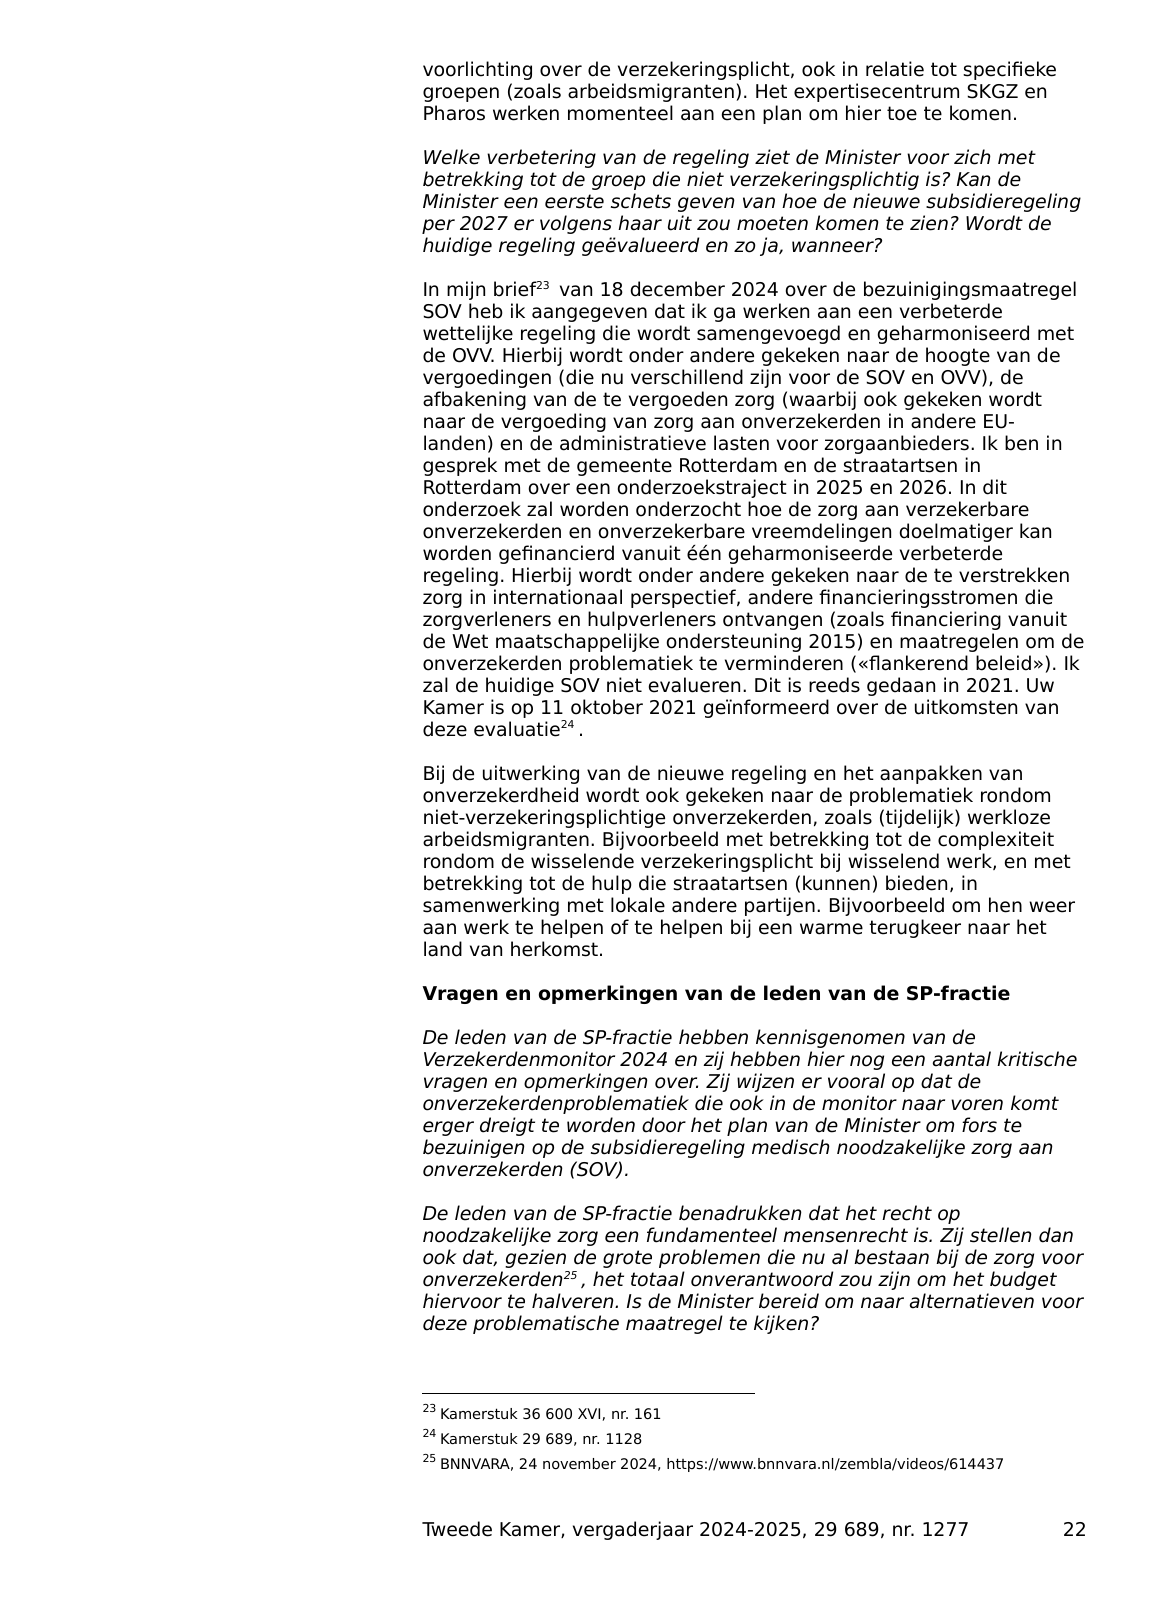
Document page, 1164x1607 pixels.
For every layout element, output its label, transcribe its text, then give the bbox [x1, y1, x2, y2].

text voorlichting over de verzekeringsplicht, ook in relatie tot specifieke groepen (zoals arbeidsmigranten). Het expertisecentrum SKGZ en Pharos werken momenteel aan een plan om hier toe te komen. [422, 59, 1087, 125]
text Kamerstuk 29 689, nr. 1128 [422, 1427, 1087, 1449]
text Welke verbetering van de regeling ziet de Minister voor zich met betrekking tot de groep die niet verzekeringsplichtig is? Kan de Minister een eerste schets geven van hoe de nieuwe subsidieregeling per 2027 er volgens haar uit zou moeten komen te zien? Wordt de huidige regeling geëvalueerd en zo ja, wanneer? [422, 147, 1087, 257]
text BNNVARA, 24 november 2024, https://www.bnnvara.nl/zembla/videos/614437 [422, 1452, 1087, 1474]
text De leden van de SP-fractie benadrukken dat het recht op noodzakelijke zorg een fundamenteel mensenrecht is. Zij stellen dan ook dat, gezien de grote problemen die nu al bestaan bij de zorg voor onverzekerden, het totaal onverantwoord zou zijn om het budget hiervoor te halveren. Is de Minister bereid om naar alternatieven voor deze problematische maatregel te kijken? [422, 1203, 1087, 1335]
text Kamerstuk 36 600 XVI, nr. 161 [422, 1402, 1087, 1424]
text In mijn brief van 18 december 2024 over de bezuinigingsmaatregel SOV heb ik aangegeven dat ik ga werken aan een verbeterde wettelijke regeling die wordt samengevoegd en geharmoniseerd met de OVV. Hierbij wordt onder andere gekeken naar de hoogte van de vergoedingen (die nu verschillend zijn voor de SOV en OVV), de afbakening van de te vergoeden zorg (waarbij ook gekeken wordt naar de vergoeding van zorg aan onverzekerden in andere EU-landen) en de administratieve lasten voor zorgaanbieders. Ik ben in gesprek met de gemeente Rotterdam en de straatartsen in Rotterdam over een onderzoekstraject in 2025 en 2026. In dit onderzoek zal worden onderzocht hoe de zorg aan verzekerbare onverzekerden en onverzekerbare vreemdelingen doelmatiger kan worden gefinancierd vanuit één geharmoniseerde verbeterde regeling. Hierbij wordt onder andere gekeken naar de te verstrekken zorg in internationaal perspectief, andere financieringsstromen die zorgverleners en hulpverleners ontvangen (zoals financiering vanuit de Wet maatschappelijke ondersteuning 2015) en maatregelen om de onverzekerden problematiek te verminderen («flankerend beleid»). Ik zal de huidige SOV niet evalueren. Dit is reeds gedaan in 2021. Uw Kamer is op 11 oktober 2021 geïnformeerd over de uitkomsten van deze evaluatie. [422, 279, 1087, 741]
text Bij de uitwerking van de nieuwe regeling en het aanpakken van onverzekerdheid wordt ook gekeken naar de problematiek rondom niet-verzekeringsplichtige onverzekerden, zoals (tijdelijk) werkloze arbeidsmigranten. Bijvoorbeeld met betrekking tot de complexiteit rondom de wisselende verzekeringsplicht bij wisselend werk, en met betrekking tot de hulp die straatartsen (kunnen) bieden, in samenwerking met lokale andere partijen. Bijvoorbeeld om hen weer aan werk te helpen of te helpen bij een warme terugkeer naar het land van herkomst. [422, 763, 1087, 961]
text De leden van de SP-fractie hebben kennisgenomen van de Verzekerdenmonitor 2024 en zij hebben hier nog een aantal kritische vragen en opmerkingen over. Zij wijzen er vooral op dat de onverzekerdenproblematiek die ook in de monitor naar voren komt erger dreigt te worden door het plan van de Minister om fors te bezuinigen op de subsidieregeling medisch noodzakelijke zorg aan onverzekerden (SOV). [422, 1027, 1087, 1181]
subtitle Vragen en opmerkingen van de leden van de SP-fractie [422, 983, 1087, 1005]
